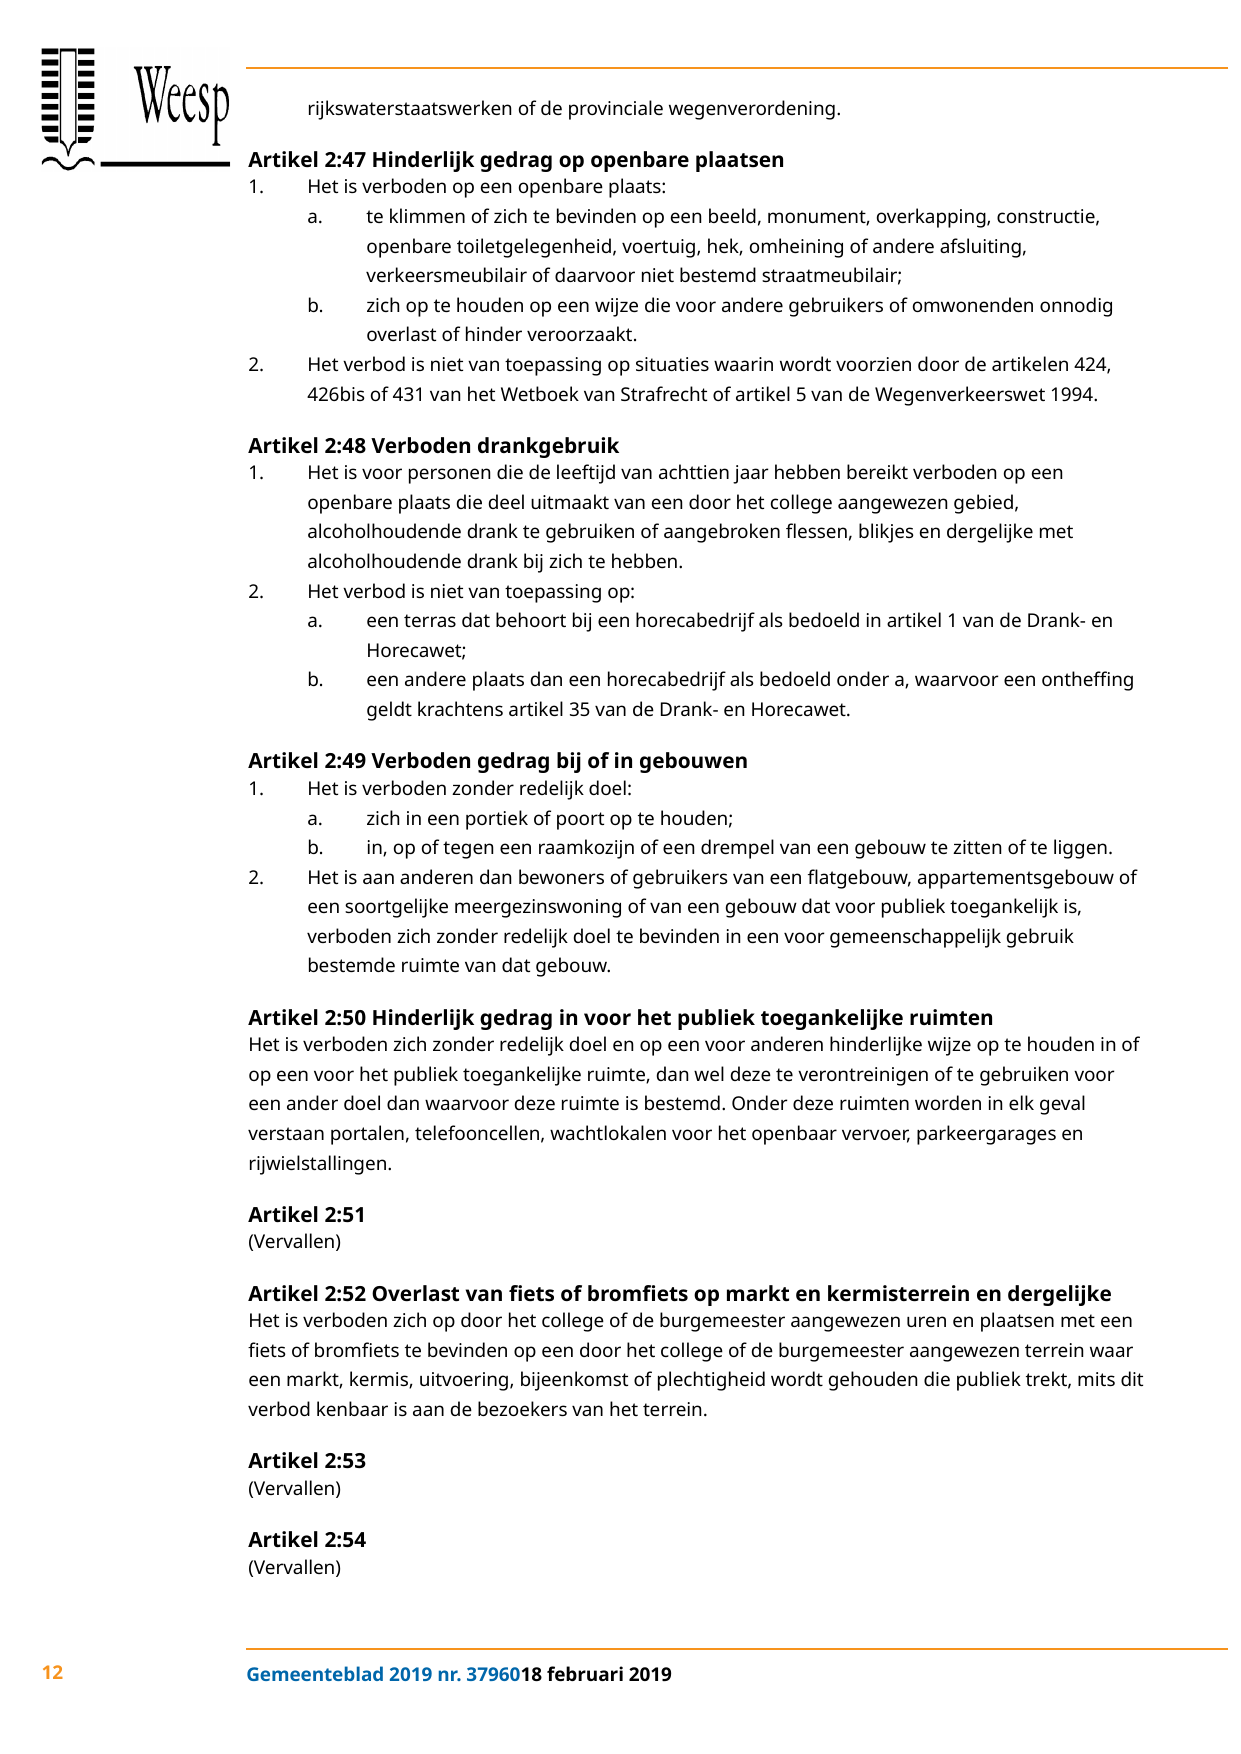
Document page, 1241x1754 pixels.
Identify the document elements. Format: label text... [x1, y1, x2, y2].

text Artikel 2:52 Overlast van fiets of bromfiets op markt en kermisterrein en dergelijke [248, 1279, 1152, 1307]
text Artikel 2:54 [248, 1526, 1152, 1554]
text Artikel 2:53 [248, 1447, 1152, 1475]
text Artikel 2:47 Hinderlijk gedrag op openbare plaatsen [248, 145, 1152, 174]
text (Vervallen) [248, 1475, 1152, 1501]
list Het is verboden zonder redelijk doel: [248, 775, 1152, 801]
list een andere plaats dan een horecabedrijf als bedoeld onder a, waarvoor een ontheffing geldt krachtens artikel 35 van de Drank- en Horecawet. [307, 667, 1152, 722]
picture [41, 47, 231, 172]
list in, op of tegen een raamkozijn of een drempel van een gebouw te zitten of te liggen. [307, 834, 1152, 860]
list Het is verboden op een openbare plaats: [248, 174, 1152, 199]
list een terras dat behoort bij een horecabedrijf als bedoeld in artikel 1 van de Drank- en Horecawet; [307, 607, 1152, 663]
text Artikel 2:50 Hinderlijk gedrag in voor het publiek toegankelijke ruimten [248, 1003, 1152, 1031]
list zich op te houden op een wijze die voor andere gebruikers of omwonenden onnodig overlast of hinder veroorzaakt. [307, 292, 1152, 347]
list Het is aan anderen dan bewoners of gebruikers van een flatgebouw, appartementsgebouw of een soortgelijke meergezinswoning of van een gebouw dat voor publiek toegankelijk is, verboden zich zonder redelijk doel te bevinden in een voor gemeenschappelijk gebruik bestemde ruimte van dat gebouw. [248, 864, 1152, 978]
text Het is verboden zich op door het college of de burgemeester aangewezen uren en plaatsen met een fiets of bromfiets te bevinden op een door het college of de burgemeester aangewezen terrein waar een markt, kermis, uitvoering, bijeenkomst of plechtigheid wordt gehouden die publiek trekt, mits dit verbod kenbaar is aan de bezoekers van het terrein. [248, 1307, 1152, 1422]
list Het is voor personen die de leeftijd van achttien jaar hebben bereikt verboden op een openbare plaats die deel uitmaakt van een door het college aangewezen gebied, alcoholhoudende drank te gebruiken of aangebroken flessen, blikjes en dergelijke met alcoholhoudende drank bij zich te hebben. [248, 459, 1152, 574]
list Het verbod is niet van toepassing op: [248, 578, 1152, 604]
text (Vervallen) [248, 1554, 1152, 1580]
list te klimmen of zich te bevinden op een beeld, monument, overkapping, constructie, openbare toiletgelegenheid, voertuig, hek, omheining of andere afsluiting, verkeersmeubilair of daarvoor niet bestemd straatmeubilair; [307, 203, 1152, 288]
text Het is verboden zich zonder redelijk doel en op een voor anderen hinderlijke wijze op te houden in of op een voor het publiek toegankelijke ruimte, dan wel deze te verontreinigen of te gebruiken voor een ander doel dan waarvoor deze ruimte is bestemd. Onder deze ruimten worden in elk geval verstaan portalen, telefooncellen, wachtlokalen voor het openbaar vervoer, parkeergarages en rijwielstallingen. [248, 1031, 1152, 1176]
list rijkswaterstaatswerken of de provinciale wegenverordening. [248, 95, 1152, 121]
text Artikel 2:49 Verboden gedrag bij of in gebouwen [248, 747, 1152, 775]
text Artikel 2:48 Verboden drankgebruik [248, 431, 1152, 459]
text (Vervallen) [248, 1229, 1152, 1254]
list Het verbod is niet van toepassing op situaties waarin wordt voorzien door de artikelen 424, 426bis of 431 van het Wetboek van Strafrecht of artikel 5 van de Wegenverkeerswet 1994. [248, 351, 1152, 406]
list zich in een portiek of poort op te houden; [307, 805, 1152, 830]
text Artikel 2:51 [248, 1200, 1152, 1229]
